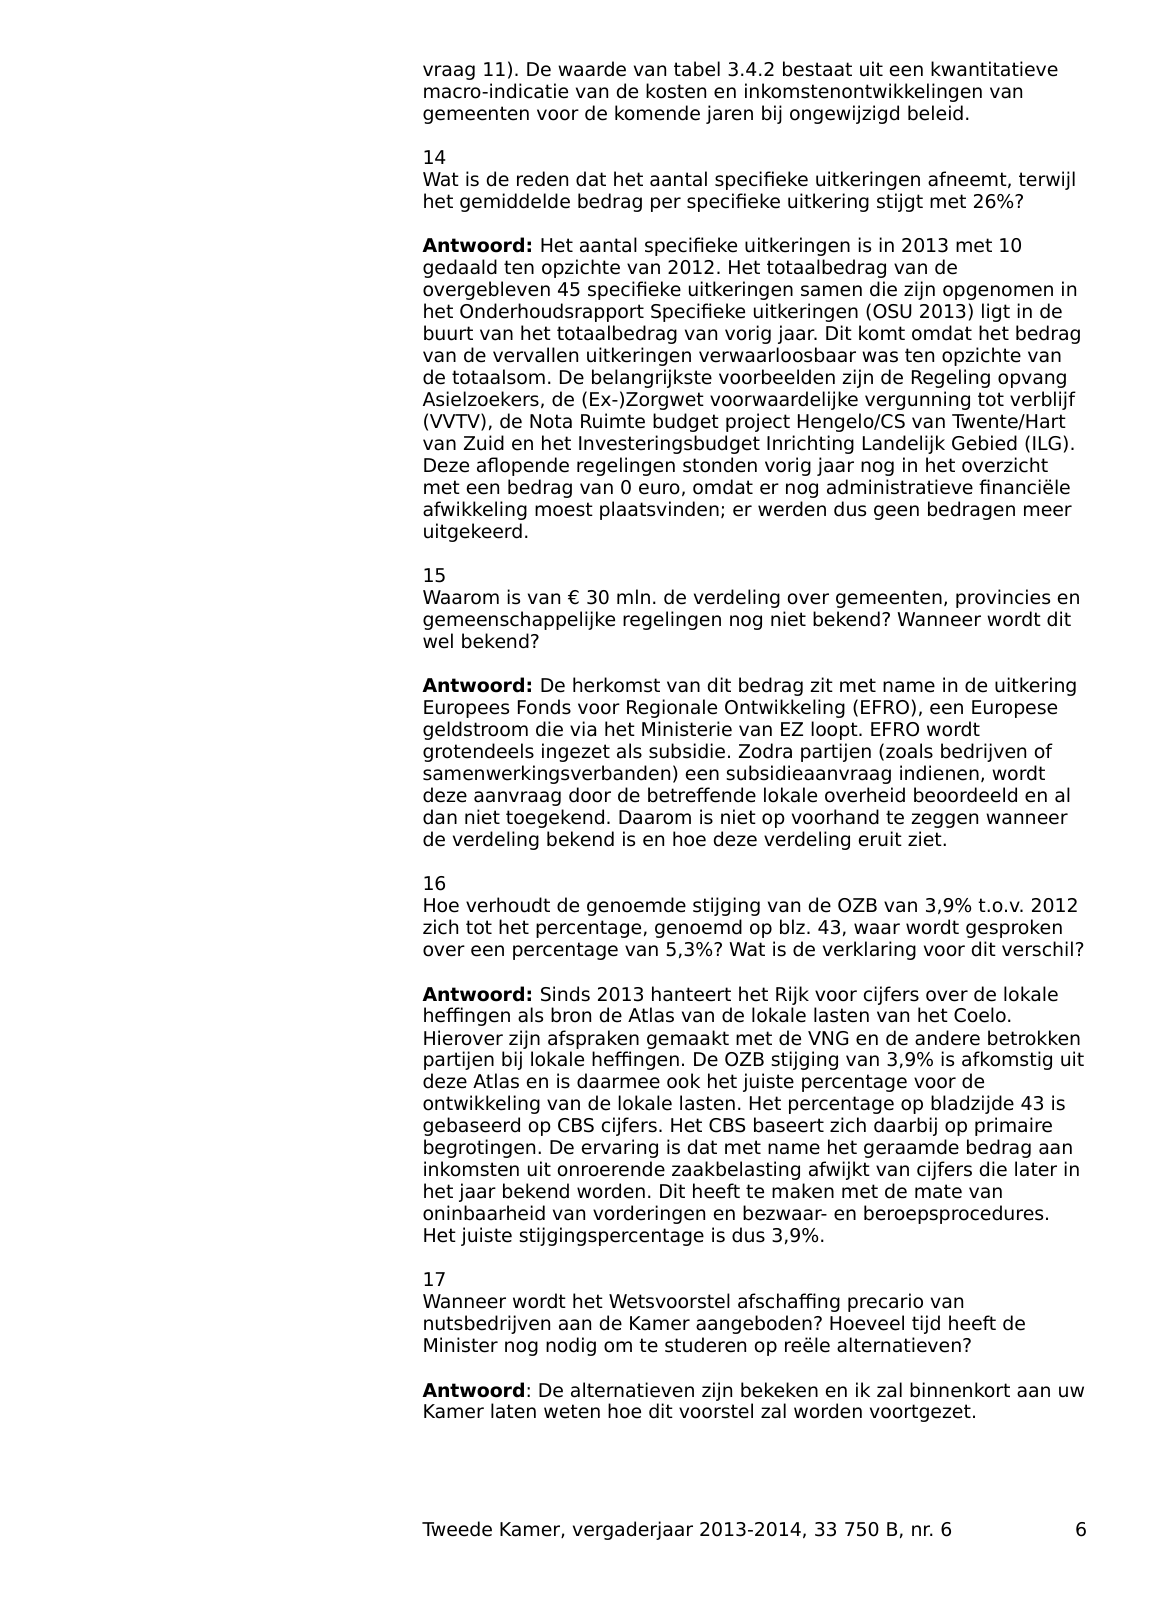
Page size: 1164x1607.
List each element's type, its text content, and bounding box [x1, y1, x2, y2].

text Wat is de reden dat het aantal specifieke uitkeringen afneemt, terwijl het gemiddelde bedrag per specifieke uitkering stijgt met 26%? [422, 169, 1087, 213]
text 15 [422, 565, 1087, 587]
text Wanneer wordt het Wetsvoorstel afschaffing precario van nutsbedrijven aan de Kamer aangeboden? Hoeveel tijd heeft de Minister nog nodig om te studeren op reële alternatieven? [422, 1291, 1087, 1357]
text Hoe verhoudt de genoemde stijging van de OZB van 3,9% t.o.v. 2012 zich tot het percentage, genoemd op blz. 43, waar wordt gesproken over een percentage van 5,3%? Wat is de verklaring voor dit verschil? [422, 895, 1087, 961]
text 16 [422, 873, 1087, 895]
text vraag 11). De waarde van tabel 3.4.2 bestaat uit een kwantitatieve macro-indicatie van de kosten en inkomstenontwikkelingen van gemeenten voor de komende jaren bij ongewijzigd beleid. [422, 59, 1087, 125]
text Antwoord: De herkomst van dit bedrag zit met name in de uitkering Europees Fonds voor Regionale Ontwikkeling (EFRO), een Europese geldstroom die via het Ministerie van EZ loopt. EFRO wordt grotendeels ingezet als subsidie. Zodra partijen (zoals bedrijven of samenwerkingsverbanden) een subsidieaanvraag indienen, wordt deze aanvraag door de betreffende lokale overheid beoordeeld en al dan niet toegekend. Daarom is niet op voorhand te zeggen wanneer de verdeling bekend is en hoe deze verdeling eruit ziet. [422, 675, 1087, 851]
text Waarom is van € 30 mln. de verdeling over gemeenten, provincies en gemeenschappelijke regelingen nog niet bekend? Wanneer wordt dit wel bekend? [422, 587, 1087, 653]
text Antwoord: De alternatieven zijn bekeken en ik zal binnenkort aan uw Kamer laten weten hoe dit voorstel zal worden voortgezet. [422, 1379, 1087, 1423]
text 17 [422, 1269, 1087, 1291]
text 14 [422, 147, 1087, 169]
text Antwoord: Sinds 2013 hanteert het Rijk voor cijfers over de lokale heffingen als bron de Atlas van de lokale lasten van het Coelo. Hierover zijn afspraken gemaakt met de VNG en de andere betrokken partijen bij lokale heffingen. De OZB stijging van 3,9% is afkomstig uit deze Atlas en is daarmee ook het juiste percentage voor de ontwikkeling van de lokale lasten. Het percentage op bladzijde 43 is gebaseerd op CBS cijfers. Het CBS baseert zich daarbij op primaire begrotingen. De ervaring is dat met name het geraamde bedrag aan inkomsten uit onroerende zaakbelasting afwijkt van cijfers die later in het jaar bekend worden. Dit heeft te maken met de mate van oninbaarheid van vorderingen en bezwaar- en beroepsprocedures. Het juiste stijgingspercentage is dus 3,9%. [422, 983, 1087, 1247]
text Antwoord: Het aantal specifieke uitkeringen is in 2013 met 10 gedaald ten opzichte van 2012. Het totaalbedrag van de overgebleven 45 specifieke uitkeringen samen die zijn opgenomen in het Onderhoudsrapport Specifieke uitkeringen (OSU 2013) ligt in de buurt van het totaalbedrag van vorig jaar. Dit komt omdat het bedrag van de vervallen uitkeringen verwaarloosbaar was ten opzichte van de totaalsom. De belangrijkste voorbeelden zijn de Regeling opvang Asielzoekers, de (Ex-)Zorgwet voorwaardelijke vergunning tot verblijf (VVTV), de Nota Ruimte budget project Hengelo/CS van Twente/Hart van Zuid en het Investeringsbudget Inrichting Landelijk Gebied (ILG). Deze aflopende regelingen stonden vorig jaar nog in het overzicht met een bedrag van 0 euro, omdat er nog administratieve financiële afwikkeling moest plaatsvinden; er werden dus geen bedragen meer uitgekeerd. [422, 235, 1087, 543]
